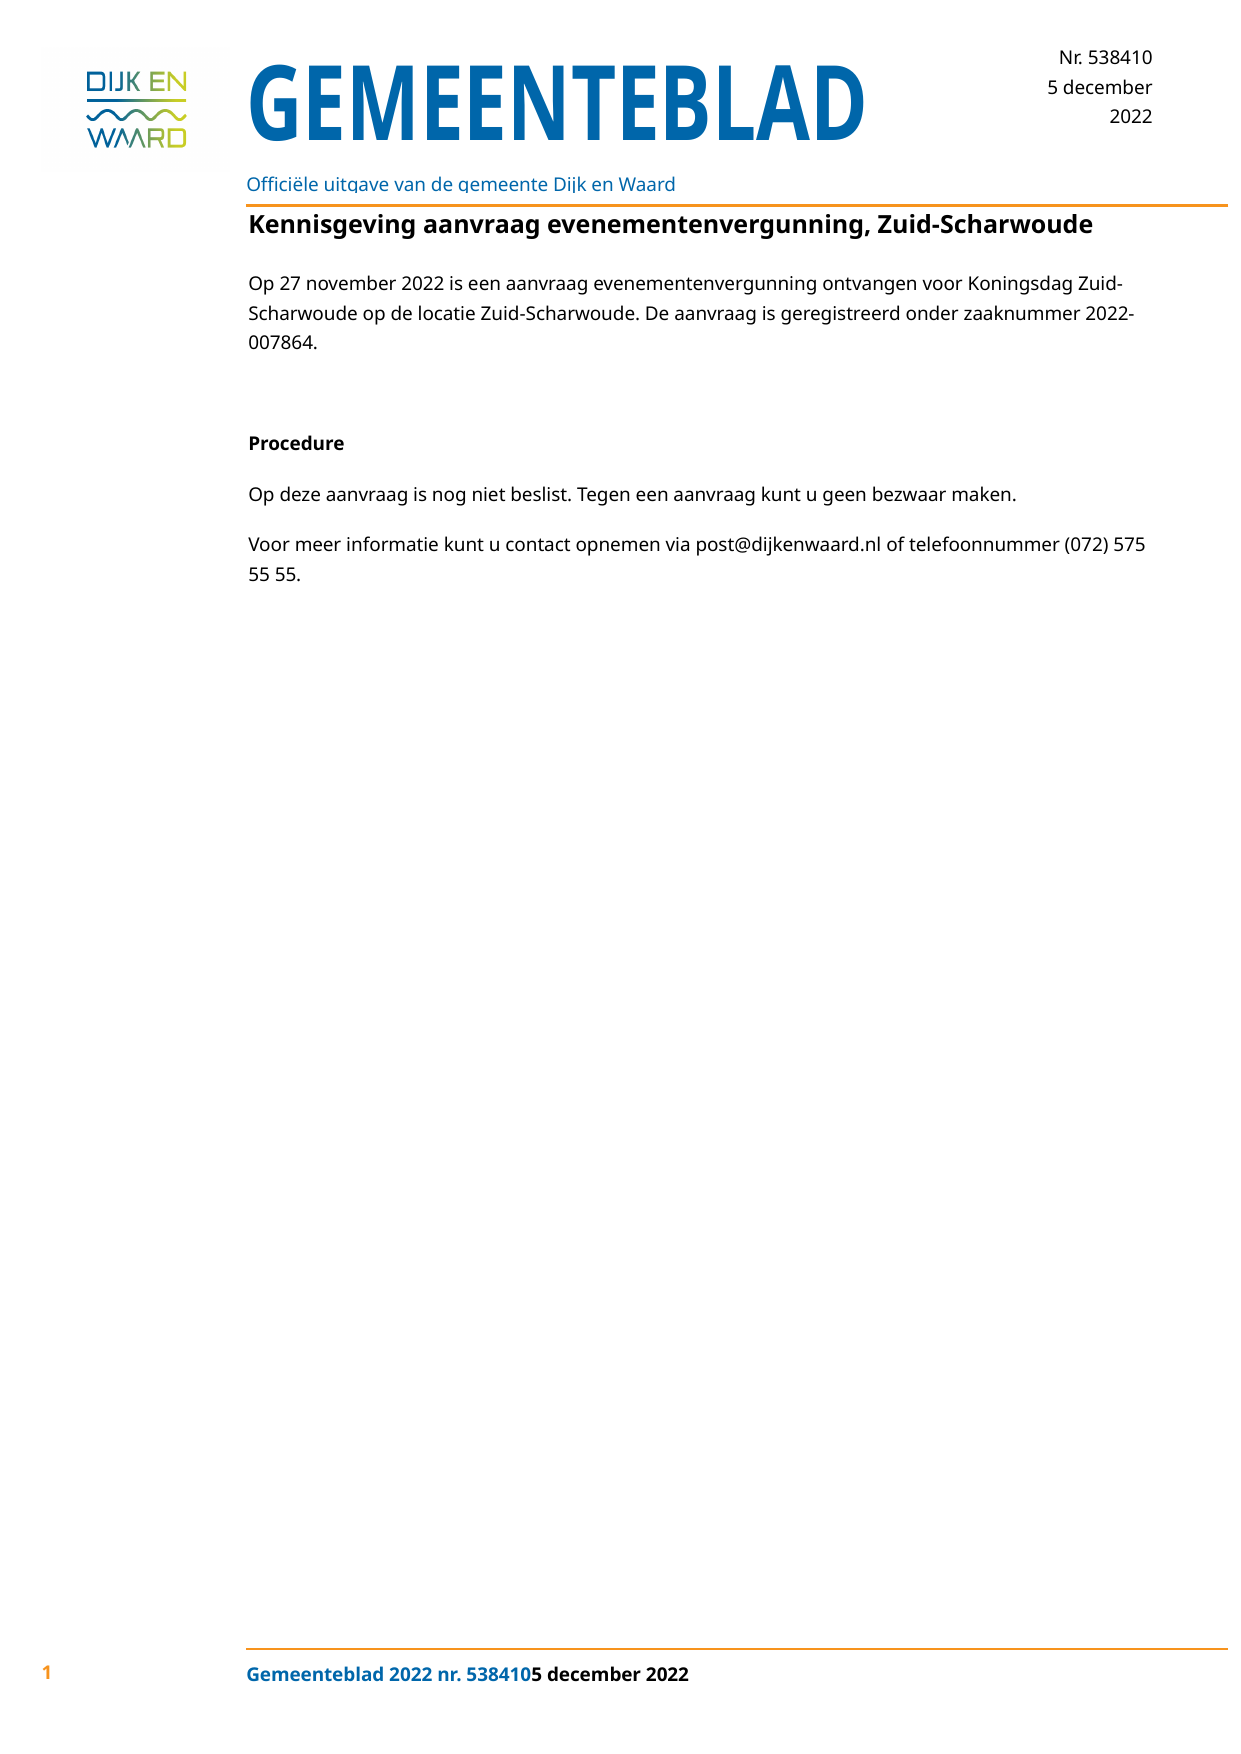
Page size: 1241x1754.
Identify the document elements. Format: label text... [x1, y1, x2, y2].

text Op deze aanvraag is nog niet beslist. Tegen een aanvraag kunt u geen bezwaar maken. [248, 481, 1152, 506]
picture [41, 47, 231, 172]
text Kennisgeving aanvraag evenementenvergunning, Zuid-Scharwoude [248, 207, 1152, 241]
text Op 27 november 2022 is een aanvraag evenementenvergunning ontvangen voor Koningsdag Zuid-Scharwoude op de locatie Zuid-Scharwoude. De aanvraag is geregistreerd onder zaaknummer 2022-007864. [248, 270, 1152, 355]
text Procedure [248, 430, 1152, 456]
text Voor meer informatie kunt u contact opnemen via post@dijkenwaard.nl of telefoonnummer (072) 575 55 55. [248, 531, 1152, 586]
